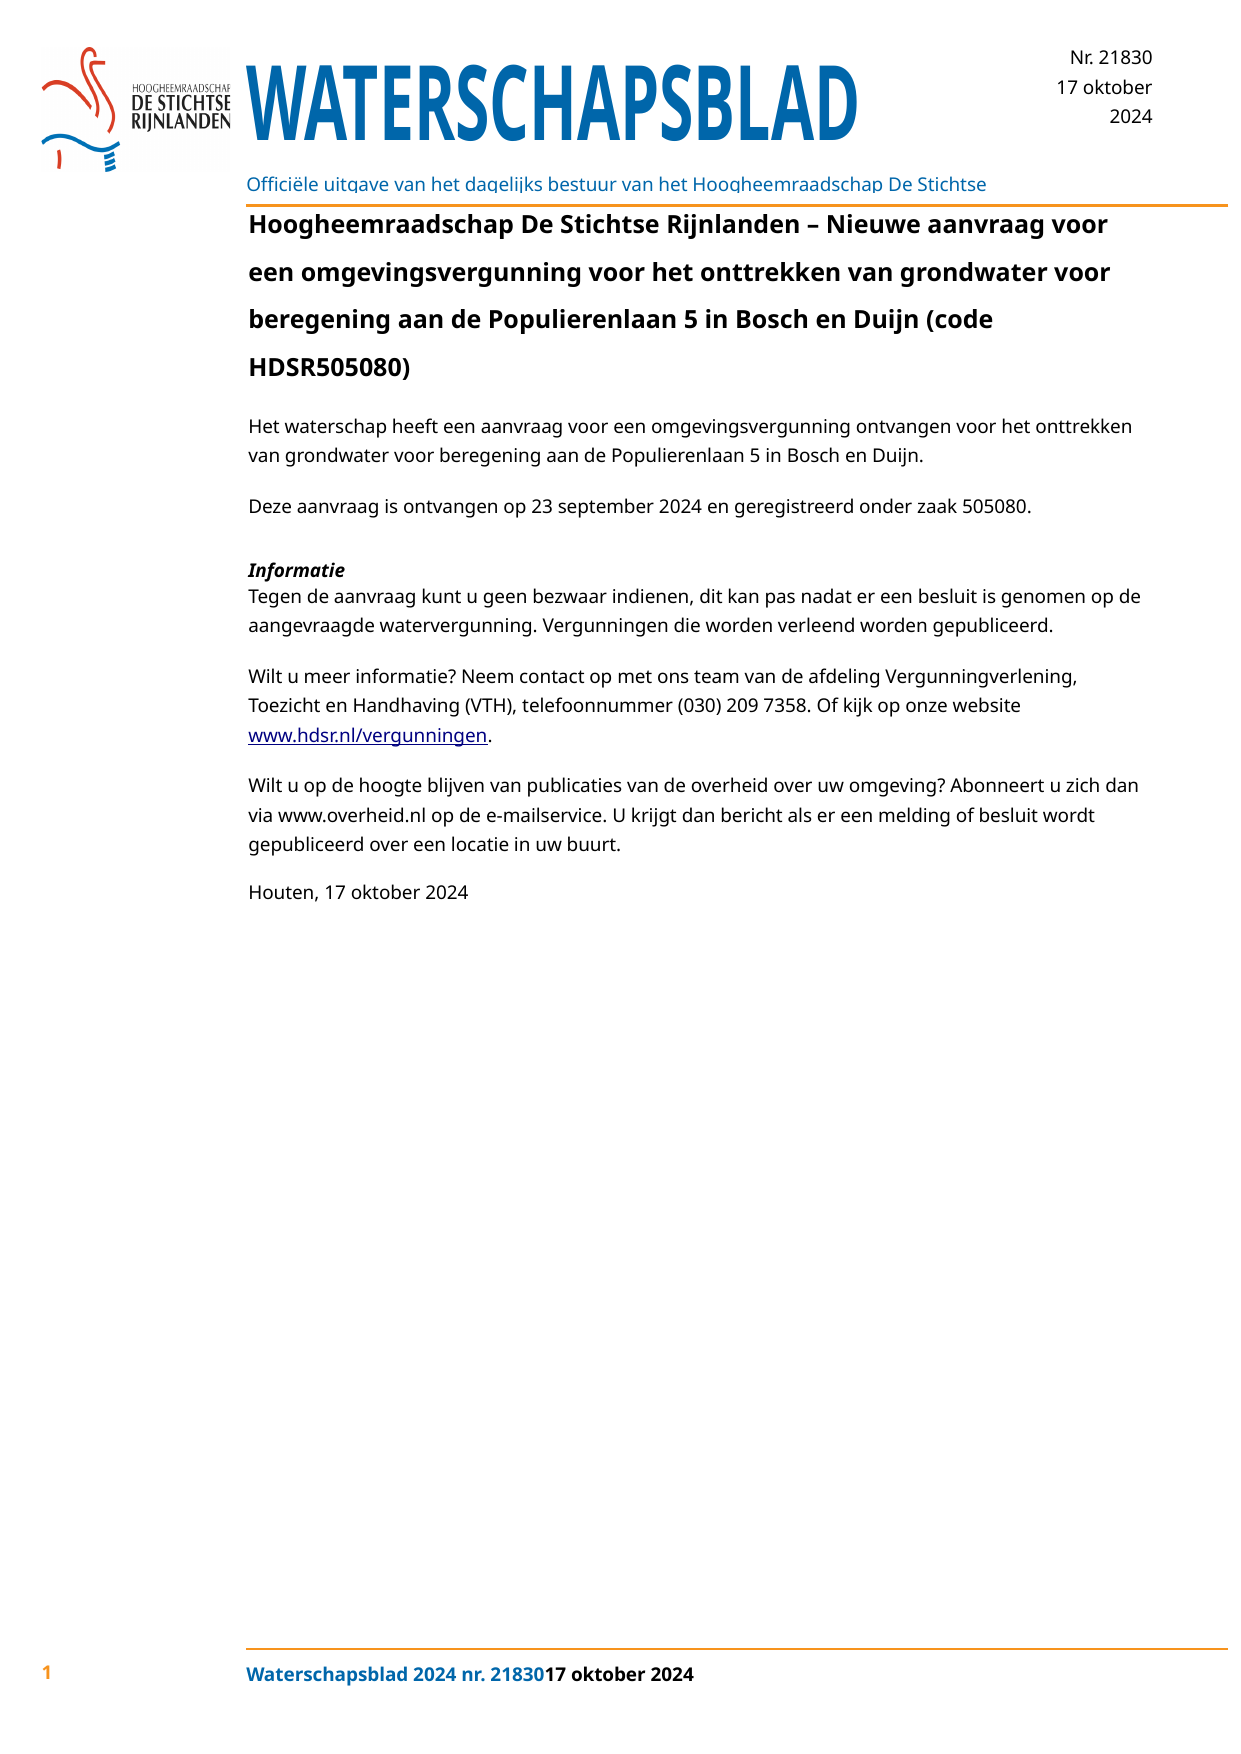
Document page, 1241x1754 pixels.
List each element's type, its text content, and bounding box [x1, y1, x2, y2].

text Het waterschap heeft een aanvraag voor een omgevingsvergunning ontvangen voor het onttrekken van grondwater voor beregening aan de Populierenlaan 5 in Bosch en Duijn. [248, 413, 1152, 468]
text Tegen de aanvraag kunt u geen bezwaar indienen, dit kan pas nadat er een besluit is genomen op de aangevraagde watervergunning. Vergunningen die worden verleend worden gepubliceerd. [248, 583, 1152, 638]
text Wilt u meer informatie? Neem contact op met ons team van de afdeling Vergunningverlening, Toezicht en Handhaving (VTH), telefoonnummer (030) 209 7358. Of kijk op onze website www.hdsr.nl/vergunningen. [248, 663, 1152, 748]
text Informatie [248, 557, 1152, 583]
text Wilt u op de hoogte blijven van publicaties van de overheid over uw omgeving? Abonneert u zich dan via www.overheid.nl op de e-mailservice. U krijgt dan bericht als er een melding of besluit wordt gepubliceerd over een locatie in uw buurt. [248, 772, 1152, 857]
text Deze aanvraag is ontvangen op 23 september 2024 en geregistreerd onder zaak 505080. [248, 493, 1152, 519]
text Houten, 17 oktober 2024 [248, 879, 1152, 905]
picture [41, 47, 231, 172]
text Hoogheemraadschap De Stichtse Rijnlanden – Nieuwe aanvraag voor een omgevingsvergunning voor het onttrekken van grondwater voor beregening aan de Populierenlaan 5 in Bosch en Duijn (code HDSR505080) [248, 207, 1152, 384]
